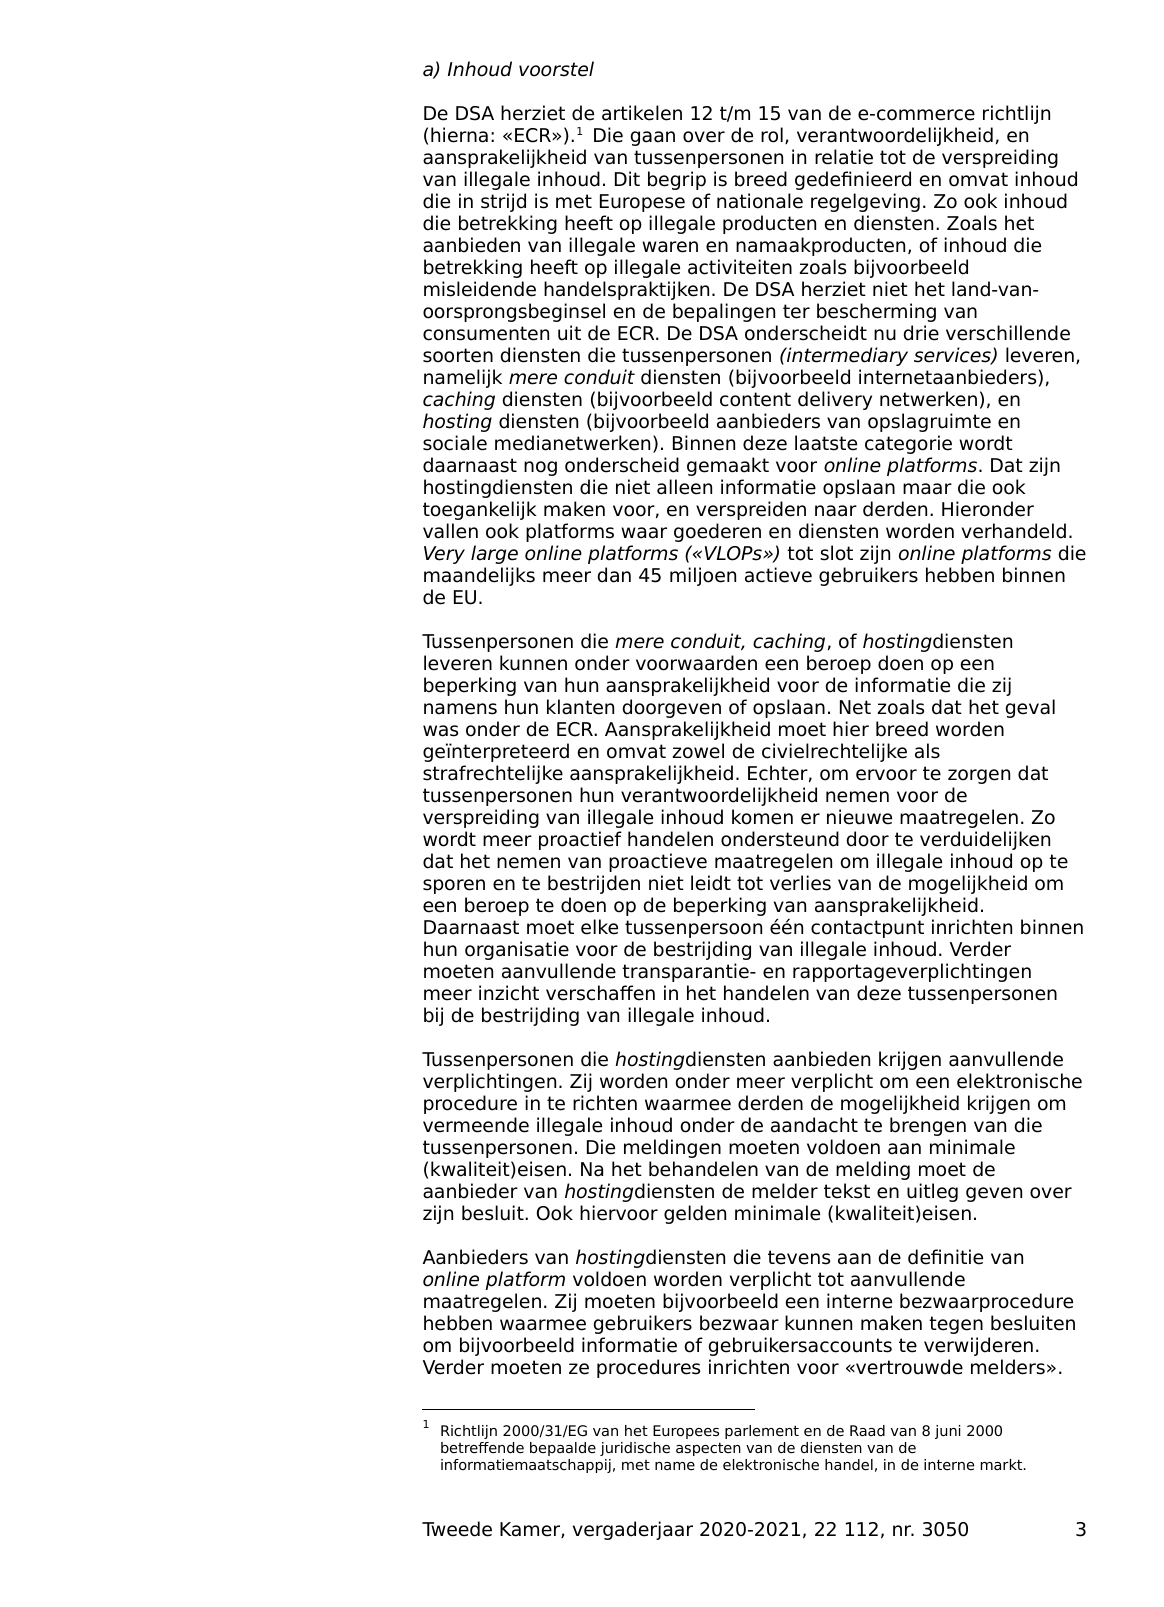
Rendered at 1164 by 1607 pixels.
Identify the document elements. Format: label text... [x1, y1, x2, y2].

text Tussenpersonen die hostingdiensten aanbieden krijgen aanvullende verplichtingen. Zij worden onder meer verplicht om een elektronische procedure in te richten waarmee derden de mogelijkheid krijgen om vermeende illegale inhoud onder de aandacht te brengen van die tussenpersonen. Die meldingen moeten voldoen aan minimale (kwaliteit)eisen. Na het behandelen van de melding moet de aanbieder van hostingdiensten de melder tekst en uitleg geven over zijn besluit. Ook hiervoor gelden minimale (kwaliteit)eisen. [422, 1049, 1087, 1224]
subtitle a) Inhoud voorstel [422, 59, 1087, 81]
text Aanbieders van hostingdiensten die tevens aan de definitie van online platform voldoen worden verplicht tot aanvullende maatregelen. Zij moeten bijvoorbeeld een interne bezwaarprocedure hebben waarmee gebruikers bezwaar kunnen maken tegen besluiten om bijvoorbeeld informatie of gebruikersaccounts te verwijderen. Verder moeten ze procedures inrichten voor «vertrouwde melders». [422, 1247, 1087, 1379]
text Tussenpersonen die mere conduit, caching, of hostingdiensten leveren kunnen onder voorwaarden een beroep doen op een beperking van hun aansprakelijkheid voor de informatie die zij namens hun klanten doorgeven of opslaan. Net zoals dat het geval was onder de ECR. Aansprakelijkheid moet hier breed worden geïnterpreteerd en omvat zowel de civielrechtelijke als strafrechtelijke aansprakelijkheid. Echter, om ervoor te zorgen dat tussenpersonen hun verantwoordelijkheid nemen voor de verspreiding van illegale inhoud komen er nieuwe maatregelen. Zo wordt meer proactief handelen ondersteund door te verduidelijken dat het nemen van proactieve maatregelen om illegale inhoud op te sporen en te bestrijden niet leidt tot verlies van de mogelijkheid om een beroep te doen op de beperking van aansprakelijkheid. Daarnaast moet elke tussenpersoon één contactpunt inrichten binnen hun organisatie voor de bestrijding van illegale inhoud. Verder moeten aanvullende transparantie- en rapportageverplichtingen meer inzicht verschaffen in het handelen van deze tussenpersonen bij de bestrijding van illegale inhoud. [422, 631, 1087, 1027]
text De DSA herziet de artikelen 12 t/m 15 van de e-commerce richtlijn (hierna: «ECR»). Die gaan over de rol, verantwoordelijkheid, en aansprakelijkheid van tussenpersonen in relatie tot de verspreiding van illegale inhoud. Dit begrip is breed gedefinieerd en omvat inhoud die in strijd is met Europese of nationale regelgeving. Zo ook inhoud die betrekking heeft op illegale producten en diensten. Zoals het aanbieden van illegale waren en namaakproducten, of inhoud die betrekking heeft op illegale activiteiten zoals bijvoorbeeld misleidende handelspraktijken. De DSA herziet niet het land-van-oorsprongsbeginsel en de bepalingen ter bescherming van consumenten uit de ECR. De DSA onderscheidt nu drie verschillende soorten diensten die tussenpersonen (intermediary services) leveren, namelijk mere conduit diensten (bijvoorbeeld internetaanbieders), caching diensten (bijvoorbeeld content delivery netwerken), en hosting diensten (bijvoorbeeld aanbieders van opslagruimte en sociale medianetwerken). Binnen deze laatste categorie wordt daarnaast nog onderscheid gemaakt voor online platforms. Dat zijn hostingdiensten die niet alleen informatie opslaan maar die ook toegankelijk maken voor, en verspreiden naar derden. Hieronder vallen ook platforms waar goederen en diensten worden verhandeld. Very large online platforms («VLOPs») tot slot zijn online platforms die maandelijks meer dan 45 miljoen actieve gebruikers hebben binnen de EU. [422, 103, 1087, 609]
text Richtlijn 2000/31/EG van het Europees parlement en de Raad van 8 juni 2000 betreffende bepaalde juridische aspecten van de diensten van de informatiemaatschappij, met name de elektronische handel, in de interne markt. [422, 1418, 1087, 1474]
